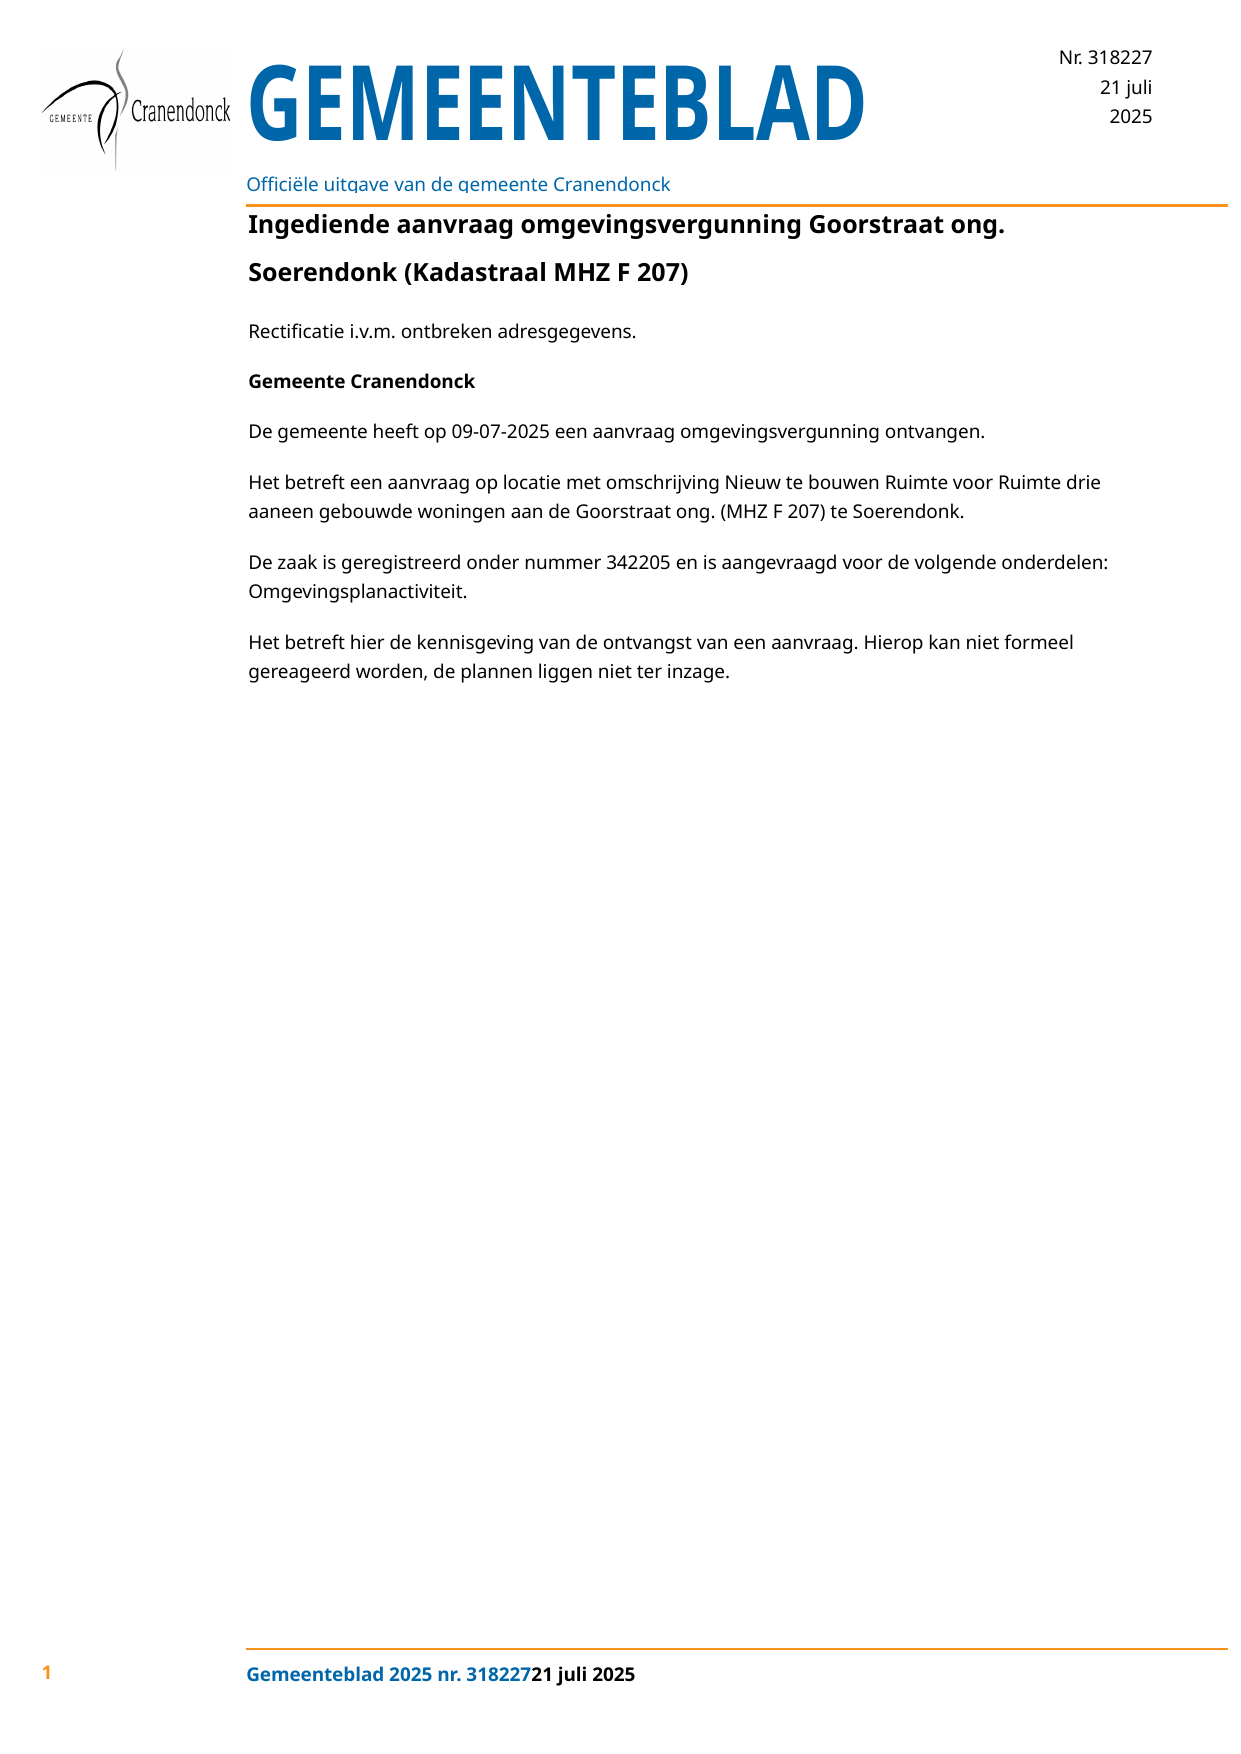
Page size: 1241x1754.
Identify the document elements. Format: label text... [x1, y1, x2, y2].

text De gemeente heeft op 09-07-2025 een aanvraag omgevingsvergunning ontvangen. [248, 419, 1152, 444]
text Gemeente Cranendonck [248, 368, 1152, 394]
text Het betreft hier de kennisgeving van de ontvangst van een aanvraag. Hierop kan niet formeel gereageerd worden, de plannen liggen niet ter inzage. [248, 629, 1152, 684]
text Het betreft een aanvraag op locatie met omschrijving Nieuw te bouwen Ruimte voor Ruimte drie aaneen gebouwde woningen aan de Goorstraat ong. (MHZ F 207) te Soerendonk. [248, 469, 1152, 524]
text Ingediende aanvraag omgevingsvergunning Goorstraat ong. Soerendonk (Kadastraal MHZ F 207) [248, 207, 1152, 288]
text Rectificatie i.v.m. ontbreken adresgegevens. [248, 318, 1152, 344]
picture [41, 47, 231, 172]
text De zaak is geregistreerd onder nummer 342205 en is aangevraagd voor de volgende onderdelen: Omgevingsplanactiviteit. [248, 549, 1152, 604]
